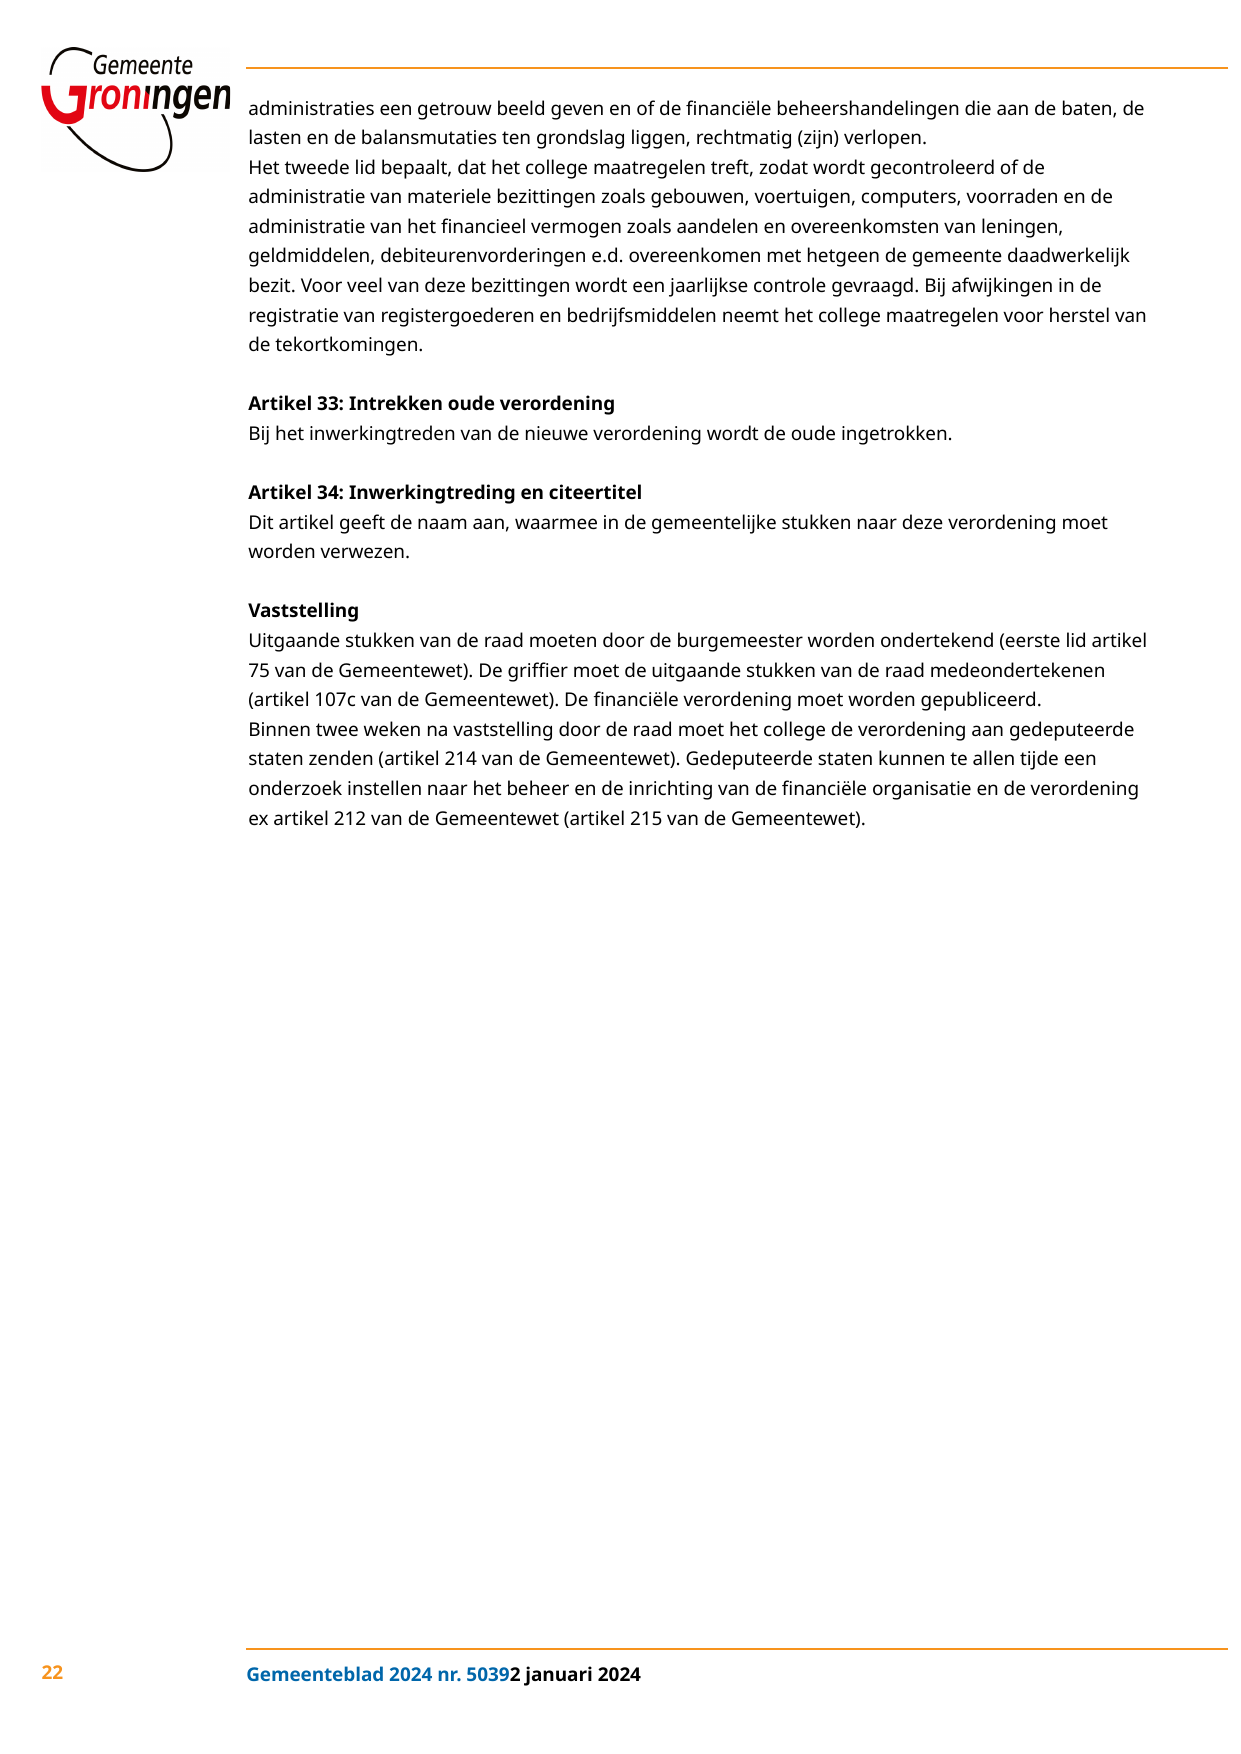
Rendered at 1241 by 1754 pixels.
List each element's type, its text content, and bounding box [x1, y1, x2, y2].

text Binnen twee weken na vaststelling door de raad moet het college de verordening aan gedeputeerde staten zenden (artikel 214 van de Gemeentewet). Gedeputeerde staten kunnen te allen tijde een onderzoek instellen naar het beheer en de inrichting van de financiële organisatie en de verordening ex artikel 212 van de Gemeentewet (artikel 215 van de Gemeentewet). [248, 716, 1152, 831]
text Uitgaande stukken van de raad moeten door de burgemeester worden ondertekend (eerste lid artikel 75 van de Gemeentewet). De griffier moet de uitgaande stukken van de raad medeondertekenen (artikel 107c van de Gemeentewet). De financiële verordening moet worden gepubliceerd. [248, 627, 1152, 712]
text Het tweede lid bepaalt, dat het college maatregelen treft, zodat wordt gecontroleerd of de administratie van materiele bezittingen zoals gebouwen, voertuigen, computers, voorraden en de administratie van het financieel vermogen zoals aandelen en overeenkomsten van leningen, geldmiddelen, debiteurenvorderingen e.d. overeenkomen met hetgeen de gemeente daadwerkelijk bezit. Voor veel van deze bezittingen wordt een jaarlijkse controle gevraagd. Bij afwijkingen in de registratie van registergoederen en bedrijfsmiddelen neemt het college maatregelen voor herstel van de tekortkomingen. [248, 154, 1152, 357]
text Artikel 33: Intrekken oude verordening [248, 391, 1152, 416]
text Vaststelling [248, 598, 1152, 623]
text administraties een getrouw beeld geven en of de financiële beheershandelingen die aan de baten, de lasten en de balansmutaties ten grondslag liggen, rechtmatig (zijn) verlopen. [248, 95, 1152, 150]
text Dit artikel geeft de naam aan, waarmee in de gemeentelijke stukken naar deze verordening moet worden verwezen. [248, 509, 1152, 564]
picture [41, 47, 231, 172]
text Artikel 34: Inwerkingtreding en citeertitel [248, 479, 1152, 505]
text Bij het inwerkingtreden van de nieuwe verordening wordt de oude ingetrokken. [248, 420, 1152, 446]
